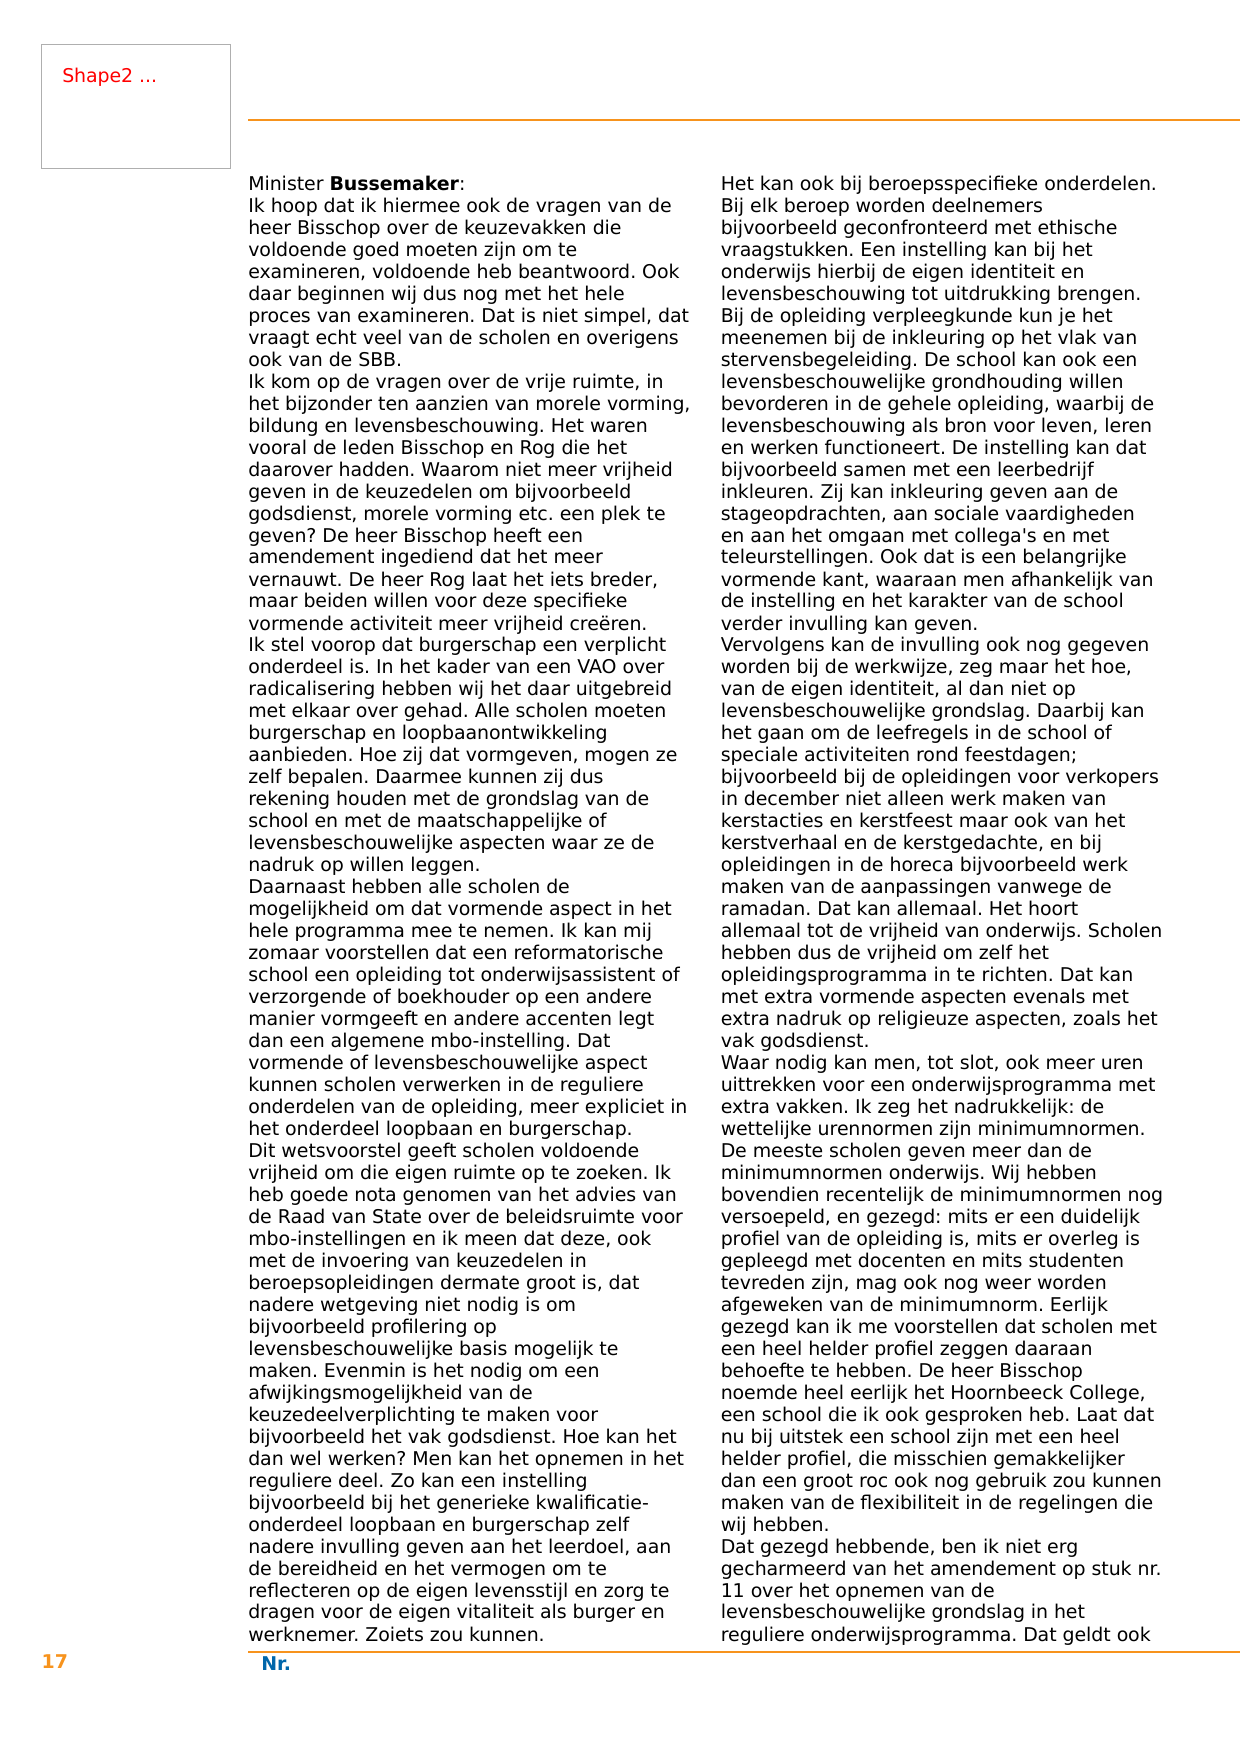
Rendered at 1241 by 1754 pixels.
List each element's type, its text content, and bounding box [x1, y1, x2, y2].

text Daarnaast hebben alle scholen de mogelijkheid om dat vormende aspect in het hele programma mee te nemen. Ik kan mij zomaar voorstellen dat een reformatorische school een opleiding tot onderwijsassistent of verzorgende of boekhouder op een andere manier vormgeeft en andere accenten legt dan een algemene mbo-instelling. Dat vormende of levensbeschouwelijke aspect kunnen scholen verwerken in de reguliere onderdelen van de opleiding, meer expliciet in het onderdeel loopbaan en burgerschap. [248, 876, 691, 1140]
text Ik hoop dat ik hiermee ook de vragen van de heer Bisschop over de keuzevakken die voldoende goed moeten zijn om te examineren, voldoende heb beantwoord. Ook daar beginnen wij dus nog met het hele proces van examineren. Dat is niet simpel, dat vraagt echt veel van de scholen en overigens ook van de SBB. [248, 195, 691, 371]
text Dat gezegd hebbende, ben ik niet erg gecharmeerd van het amendement op stuk nr. 11 over het opnemen van de levensbeschouwelijke grondslag in het reguliere onderwijsprogramma. Dat geldt ook [721, 1536, 1163, 1645]
text Waar nodig kan men, tot slot, ook meer uren uittrekken voor een onderwijsprogramma met extra vakken. Ik zeg het nadrukkelijk: de wettelijke urennormen zijn minimumnormen. De meeste scholen geven meer dan de minimumnormen onderwijs. Wij hebben bovendien recentelijk de minimumnormen nog versoepeld, en gezegd: mits er een duidelijk profiel van de opleiding is, mits er overleg is gepleegd met docenten en mits studenten tevreden zijn, mag ook nog weer worden afgeweken van de minimumnorm. Eerlijk gezegd kan ik me voorstellen dat scholen met een heel helder profiel zeggen daaraan behoefte te hebben. De heer Bisschop noemde heel eerlijk het Hoornbeeck College, een school die ik ook gesproken heb. Laat dat nu bij uitstek een school zijn met een heel helder profiel, die misschien gemakkelijker dan een groot roc ook nog gebruik zou kunnen maken van de flexibiliteit in de regelingen die wij hebben. [721, 1052, 1163, 1536]
text Ik stel voorop dat burgerschap een verplicht onderdeel is. In het kader van een VAO over radicalisering hebben wij het daar uitgebreid met elkaar over gehad. Alle scholen moeten burgerschap en loopbaanontwikkeling aanbieden. Hoe zij dat vormgeven, mogen ze zelf bepalen. Daarmee kunnen zij dus rekening houden met de grondslag van de school en met de maatschappelijke of levensbeschouwelijke aspecten waar ze de nadruk op willen leggen. [248, 634, 691, 876]
text Vervolgens kan de invulling ook nog gegeven worden bij de werkwijze, zeg maar het hoe, van de eigen identiteit, al dan niet op levensbeschouwelijke grondslag. Daarbij kan het gaan om de leefregels in de school of speciale activiteiten rond feestdagen; bijvoorbeeld bij de opleidingen voor verkopers in december niet alleen werk maken van kerstacties en kerstfeest maar ook van het kerstverhaal en de kerstgedachte, en bij opleidingen in de horeca bijvoorbeeld werk maken van de aanpassingen vanwege de ramadan. Dat kan allemaal. Het hoort allemaal tot de vrijheid van onderwijs. Scholen hebben dus de vrijheid om zelf het opleidingsprogramma in te richten. Dat kan met extra vormende aspecten evenals met extra nadruk op religieuze aspecten, zoals het vak godsdienst. [721, 634, 1163, 1052]
text Dit wetsvoorstel geeft scholen voldoende vrijheid om die eigen ruimte op te zoeken. Ik heb goede nota genomen van het advies van de Raad van State over de beleidsruimte voor mbo-instellingen en ik meen dat deze, ook met de invoering van keuzedelen in beroepsopleidingen dermate groot is, dat nadere wetgeving niet nodig is om bijvoorbeeld profilering op levensbeschouwelijke basis mogelijk te maken. Evenmin is het nodig om een afwijkingsmogelijkheid van de keuzedeelverplichting te maken voor bijvoorbeeld het vak godsdienst. Hoe kan het dan wel werken? Men kan het opnemen in het reguliere deel. Zo kan een instelling bijvoorbeeld bij het generieke kwalificatie-onderdeel loopbaan en burgerschap zelf nadere invulling geven aan het leerdoel, aan de bereidheid en het vermogen om te reflecteren op de eigen levensstijl en zorg te dragen voor de eigen vitaliteit als burger en werknemer. Zoiets zou kunnen. [248, 1140, 691, 1645]
text Het kan ook bij beroepsspecifieke onderdelen. Bij elk beroep worden deelnemers bijvoorbeeld geconfronteerd met ethische vraagstukken. Een instelling kan bij het onderwijs hierbij de eigen identiteit en levensbeschouwing tot uitdrukking brengen. Bij de opleiding verpleegkunde kun je het meenemen bij de inkleuring op het vlak van stervensbegeleiding. De school kan ook een levensbeschouwelijke grondhouding willen bevorderen in de gehele opleiding, waarbij de levensbeschouwing als bron voor leven, leren en werken functioneert. De instelling kan dat bijvoorbeeld samen met een leerbedrijf inkleuren. Zij kan inkleuring geven aan de stageopdrachten, aan sociale vaardigheden en aan het omgaan met collega's en met teleurstellingen. Ook dat is een belangrijke vormende kant, waaraan men afhankelijk van de instelling en het karakter van de school verder invulling kan geven. [721, 173, 1163, 634]
text Minister Bussemaker: [248, 173, 691, 195]
text Ik kom op de vragen over de vrije ruimte, in het bijzonder ten aanzien van morele vorming, bildung en levensbeschouwing. Het waren vooral de leden Bisschop en Rog die het daarover hadden. Waarom niet meer vrijheid geven in de keuzedelen om bijvoorbeeld godsdienst, morele vorming etc. een plek te geven? De heer Bisschop heeft een amendement ingediend dat het meer vernauwt. De heer Rog laat het iets breder, maar beiden willen voor deze specifieke vormende activiteit meer vrijheid creëren. [248, 371, 691, 634]
